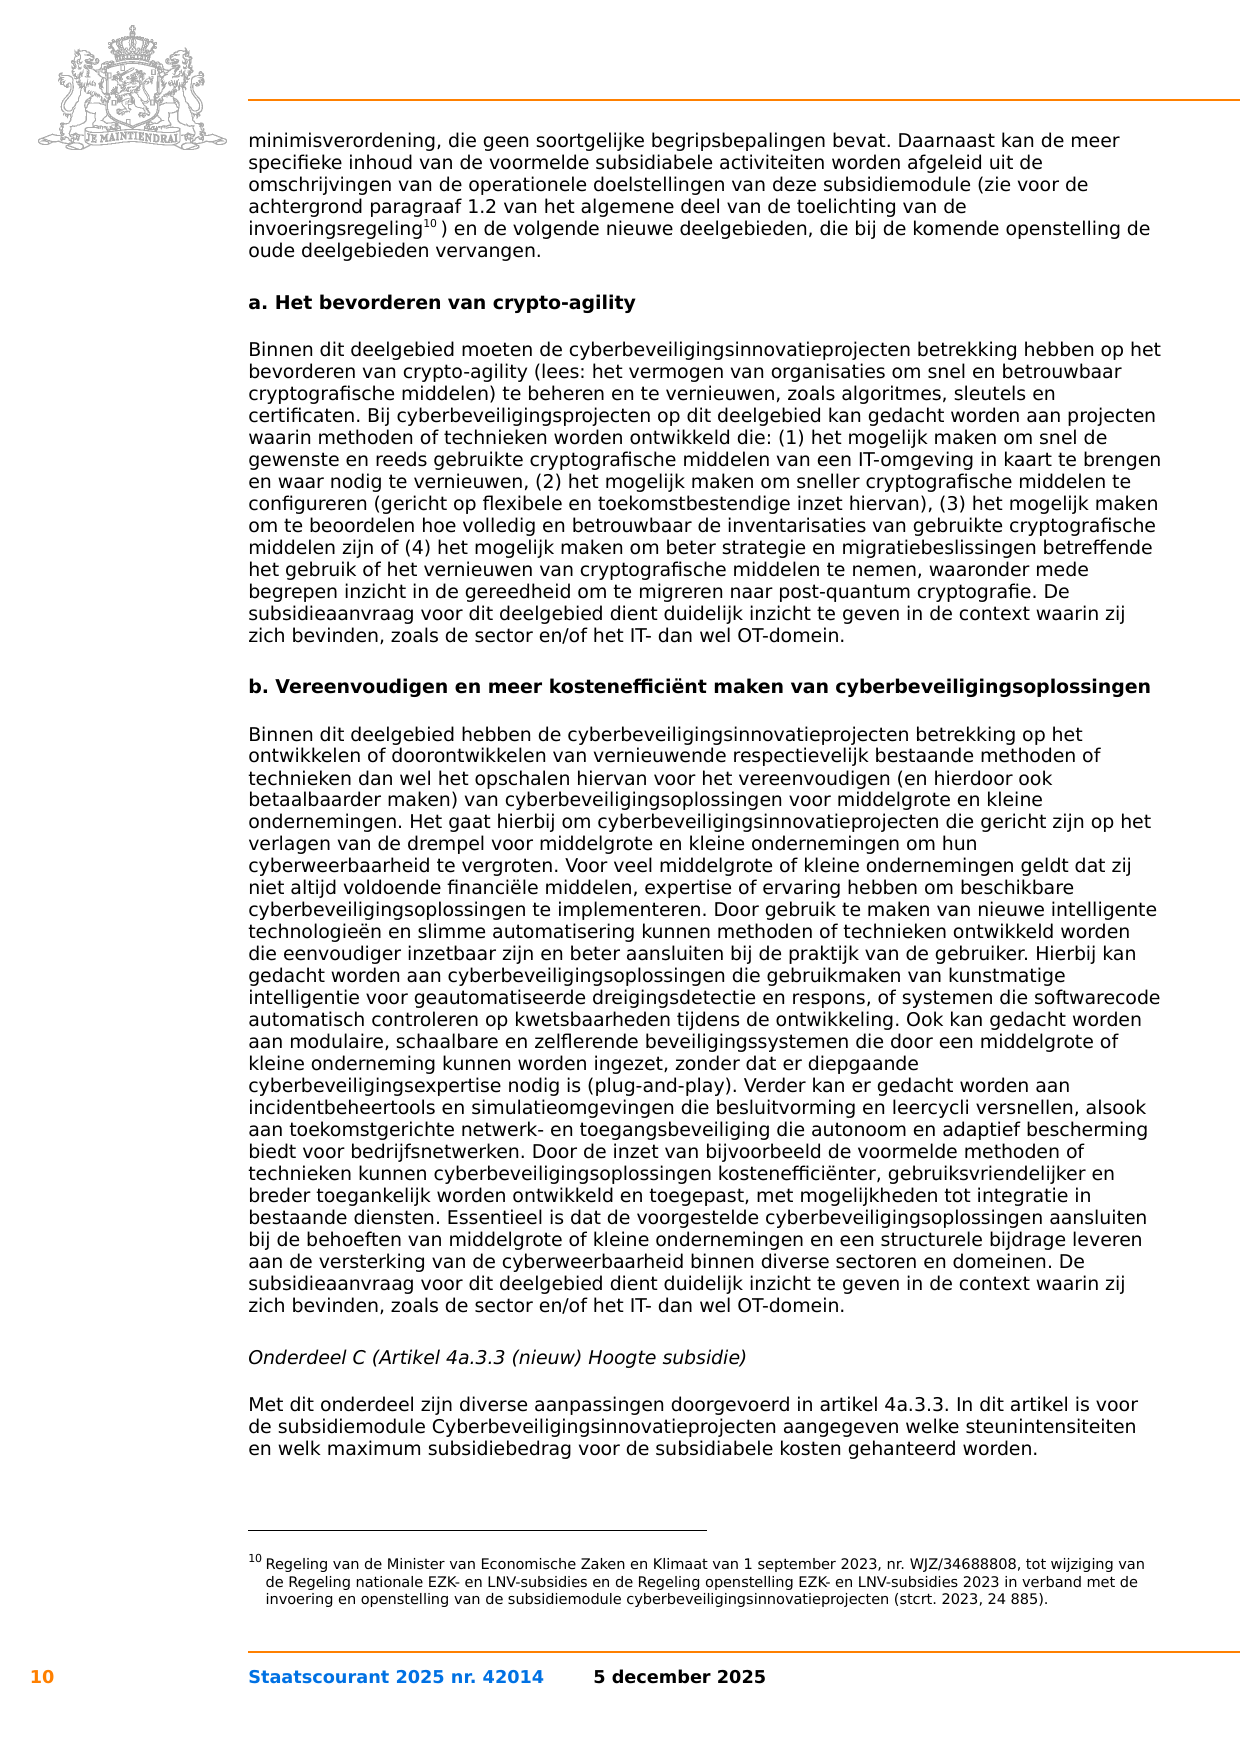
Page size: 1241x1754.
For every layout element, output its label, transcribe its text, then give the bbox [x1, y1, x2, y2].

text Binnen dit deelgebied hebben de cyberbeveiligingsinnovatieprojecten betrekking op het ontwikkelen of doorontwikkelen van vernieuwende respectievelijk bestaande methoden of technieken dan wel het opschalen hiervan voor het vereenvoudigen (en hierdoor ook betaalbaarder maken) van cyberbeveiligingsoplossingen voor middelgrote en kleine ondernemingen. Het gaat hierbij om cyberbeveiligingsinnovatieprojecten die gericht zijn op het verlagen van de drempel voor middelgrote en kleine ondernemingen om hun cyberweerbaarheid te vergroten. Voor veel middelgrote of kleine ondernemingen geldt dat zij niet altijd voldoende financiële middelen, expertise of ervaring hebben om beschikbare cyberbeveiligingsoplossingen te implementeren. Door gebruik te maken van nieuwe intelligente technologieën en slimme automatisering kunnen methoden of technieken ontwikkeld worden die eenvoudiger inzetbaar zijn en beter aansluiten bij de praktijk van de gebruiker. Hierbij kan gedacht worden aan cyberbeveiligingsoplossingen die gebruikmaken van kunstmatige intelligentie voor geautomatiseerde dreigingsdetectie en respons, of systemen die softwarecode automatisch controleren op kwetsbaarheden tijdens de ontwikkeling. Ook kan gedacht worden aan modulaire, schaalbare en zelflerende beveiligingssystemen die door een middelgrote of kleine onderneming kunnen worden ingezet, zonder dat er diepgaande cyberbeveiligingsexpertise nodig is (plug-and-play). Verder kan er gedacht worden aan incidentbeheertools en simulatieomgevingen die besluitvorming en leercycli versnellen, alsook aan toekomstgerichte netwerk- en toegangsbeveiliging die autonoom en adaptief bescherming biedt voor bedrijfsnetwerken. Door de inzet van bijvoorbeeld de voormelde methoden of technieken kunnen cyberbeveiligingsoplossingen kostenefficiënter, gebruiksvriendelijker en breder toegankelijk worden ontwikkeld en toegepast, met mogelijkheden tot integratie in bestaande diensten. Essentieel is dat de voorgestelde cyberbeveiligingsoplossingen aansluiten bij de behoeften van middelgrote of kleine ondernemingen en een structurele bijdrage leveren aan de versterking van de cyberweerbaarheid binnen diverse sectoren en domeinen. De subsidieaanvraag voor dit deelgebied dient duidelijk inzicht te geven in de context waarin zij zich bevinden, zoals de sector en/of het IT- dan wel OT-domein. [248, 723, 1163, 1317]
picture [38, 25, 227, 150]
text Met dit onderdeel zijn diverse aanpassingen doorgevoerd in artikel 4a.3.3. In dit artikel is voor de subsidiemodule Cyberbeveiligingsinnovatieprojecten aangegeven welke steunintensiteiten en welk maximum subsidiebedrag voor de subsidiabele kosten gehanteerd worden. [248, 1394, 1163, 1460]
subtitle b. Vereenvoudigen en meer kostenefficiënt maken van cyberbeveiligingsoplossingen [248, 676, 1163, 698]
subtitle Onderdeel C (Artikel 4a.3.3 (nieuw) Hoogte subsidie) [248, 1347, 1163, 1369]
subtitle a. Het bevorderen van crypto-agility [248, 292, 1163, 314]
text Binnen dit deelgebied moeten de cyberbeveiligingsinnovatieprojecten betrekking hebben op het bevorderen van crypto-agility (lees: het vermogen van organisaties om snel en betrouwbaar cryptografische middelen) te beheren en te vernieuwen, zoals algoritmes, sleutels en certificaten. Bij cyberbeveiligingsprojecten op dit deelgebied kan gedacht worden aan projecten waarin methoden of technieken worden ontwikkeld die: (1) het mogelijk maken om snel de gewenste en reeds gebruikte cryptografische middelen van een IT-omgeving in kaart te brengen en waar nodig te vernieuwen, (2) het mogelijk maken om sneller cryptografische middelen te configureren (gericht op flexibele en toekomstbestendige inzet hiervan), (3) het mogelijk maken om te beoordelen hoe volledig en betrouwbaar de inventarisaties van gebruikte cryptografische middelen zijn of (4) het mogelijk maken om beter strategie en migratiebeslissingen betreffende het gebruik of het vernieuwen van cryptografische middelen te nemen, waaronder mede begrepen inzicht in de gereedheid om te migreren naar post-quantum cryptografie. De subsidieaanvraag voor dit deelgebied dient duidelijk inzicht te geven in de context waarin zij zich bevinden, zoals de sector en/of het IT- dan wel OT-domein. [248, 339, 1163, 646]
text minimisverordening, die geen soortgelijke begripsbepalingen bevat. Daarnaast kan de meer specifieke inhoud van de voormelde subsidiabele activiteiten worden afgeleid uit de omschrijvingen van de operationele doelstellingen van deze subsidiemodule (zie voor de achtergrond paragraaf 1.2 van het algemene deel van de toelichting van de invoeringsregeling) en de volgende nieuwe deelgebieden, die bij de komende openstelling de oude deelgebieden vervangen. [248, 130, 1163, 262]
text Regeling van de Minister van Economische Zaken en Klimaat van 1 september 2023, nr. WJZ/34688808, tot wijziging van de Regeling nationale EZK- en LNV-subsidies en de Regeling openstelling EZK- en LNV-subsidies 2023 in verband met de invoering en openstelling van de subsidiemodule cyberbeveiligingsinnovatieprojecten (stcrt. 2023, 24 885). [248, 1552, 1163, 1608]
